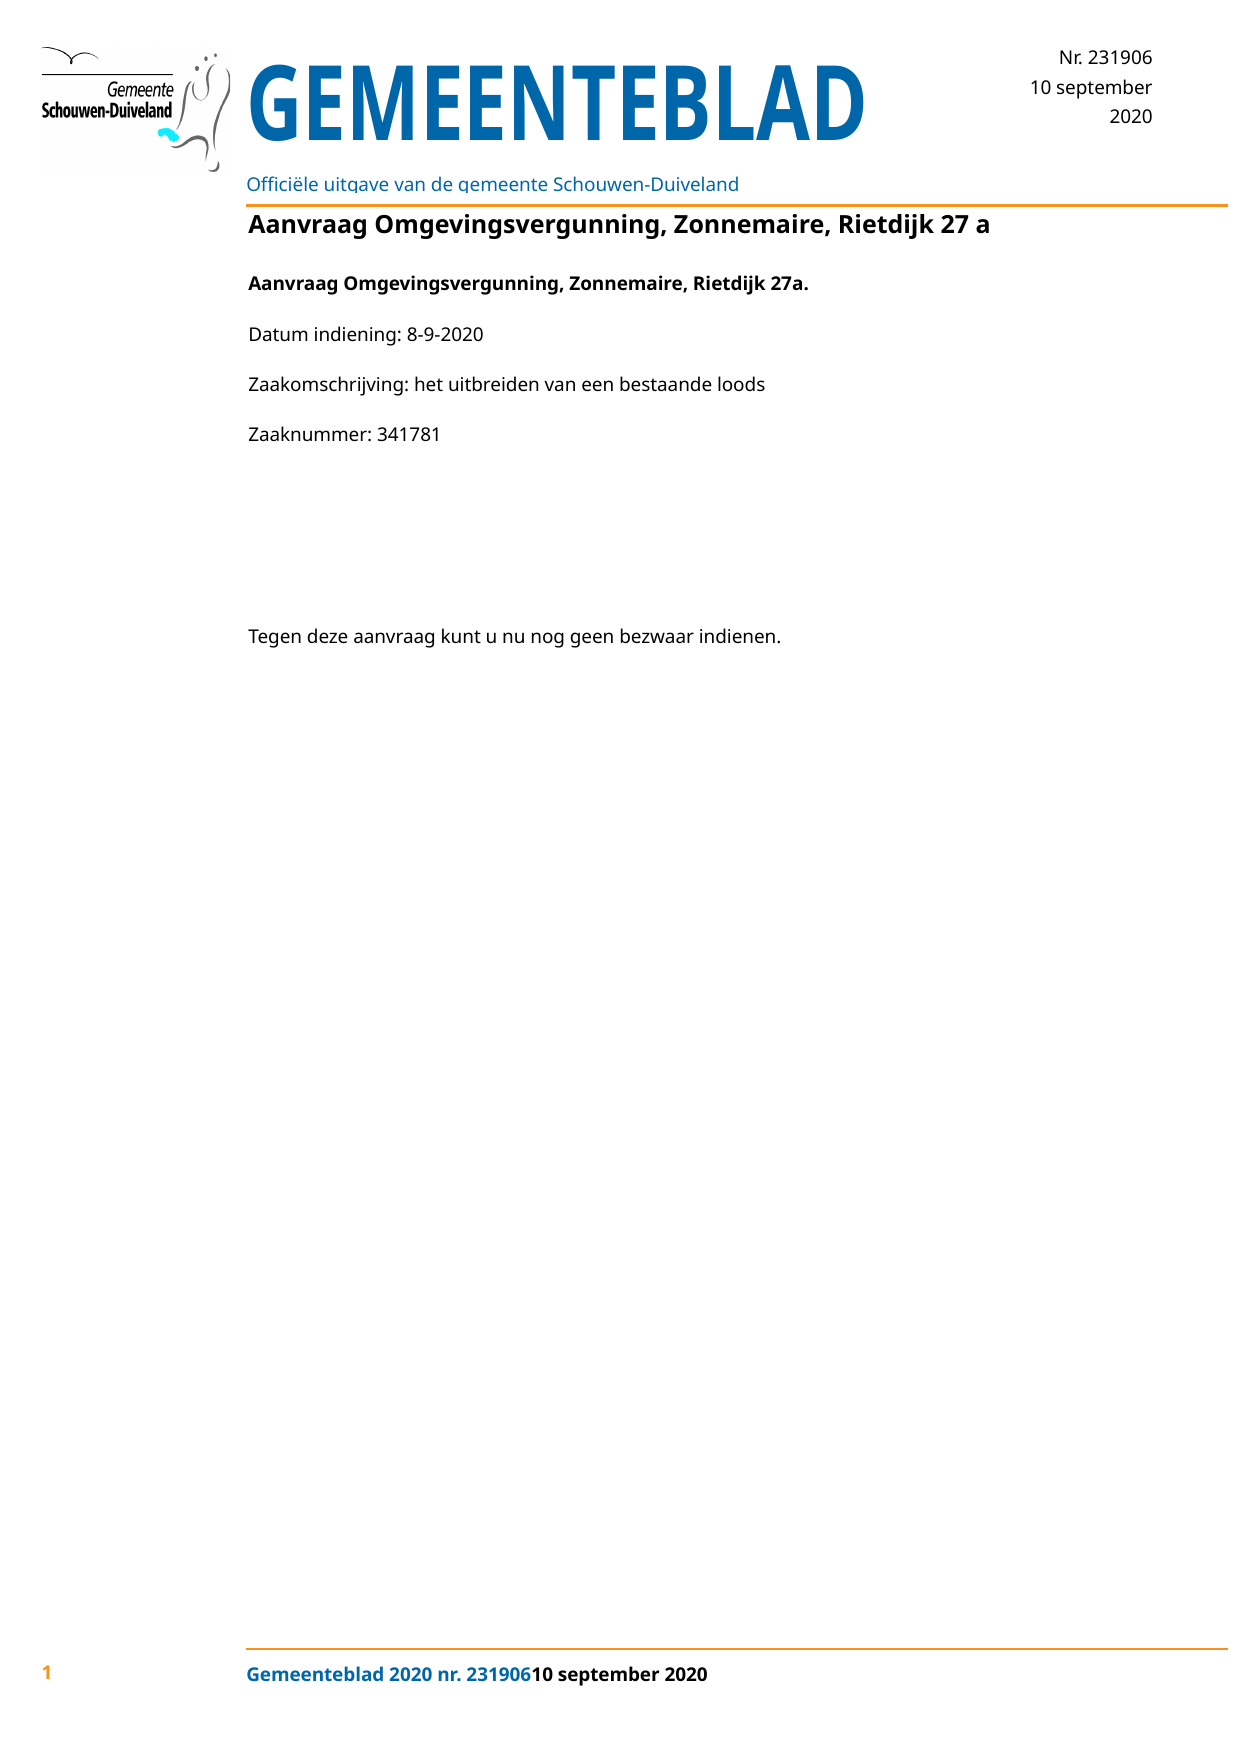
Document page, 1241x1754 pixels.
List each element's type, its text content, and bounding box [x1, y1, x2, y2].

text Tegen deze aanvraag kunt u nu nog geen bezwaar indienen. [248, 623, 1152, 649]
text Aanvraag Omgevingsvergunning, Zonnemaire, Rietdijk 27a. [248, 270, 1152, 296]
text Zaakomschrijving: het uitbreiden van een bestaande loods [248, 371, 1152, 397]
text Aanvraag Omgevingsvergunning, Zonnemaire, Rietdijk 27 a [248, 207, 1152, 241]
picture [41, 47, 231, 172]
text Datum indiening: 8-9-2020 [248, 321, 1152, 346]
text Zaaknummer: 341781 [248, 422, 1152, 447]
